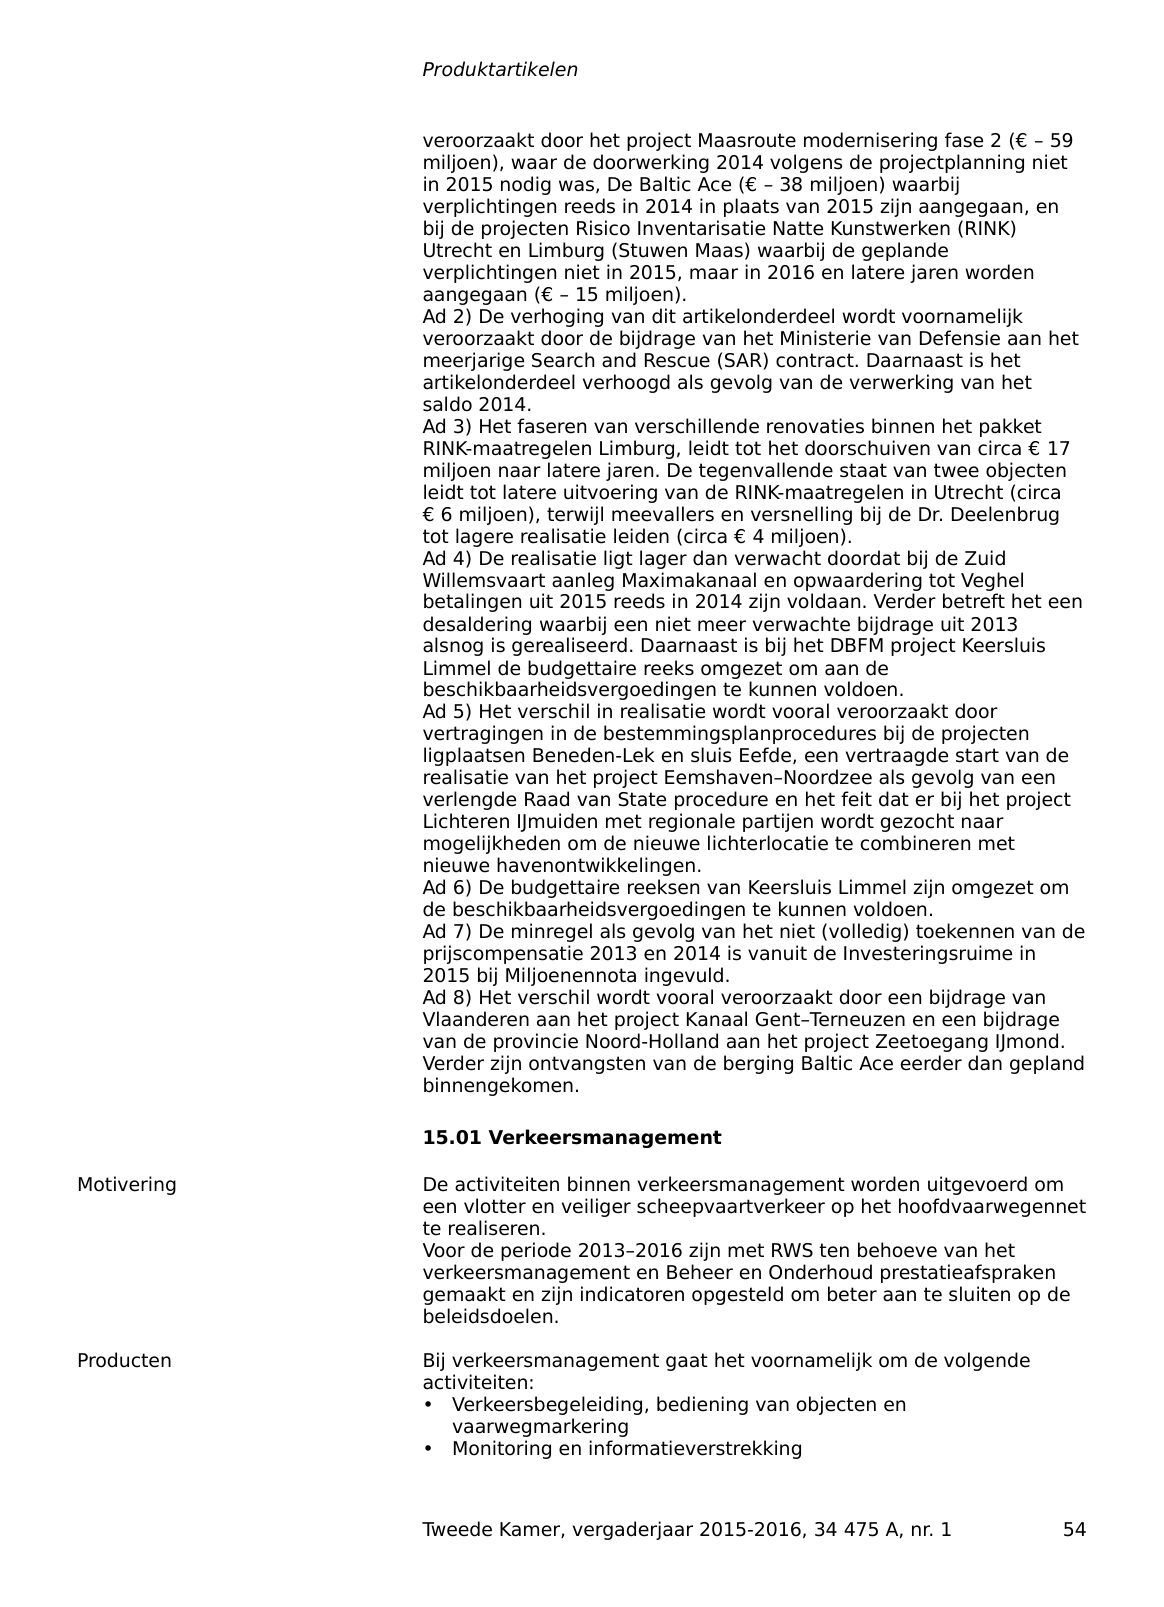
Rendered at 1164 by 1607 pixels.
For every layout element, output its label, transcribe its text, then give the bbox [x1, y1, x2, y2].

text Ad 6) De budgettaire reeksen van Keersluis Limmel zijn omgezet om de beschikbaarheidsvergoedingen te kunnen voldoen. [422, 877, 1087, 921]
text • Verkeersbegeleiding, bediening van objecten en vaarwegmarkering [422, 1394, 1087, 1438]
text Ad 3) Het faseren van verschillende renovaties binnen het pakket RINK-maatregelen Limburg, leidt tot het doorschuiven van circa € 17 miljoen naar latere jaren. De tegenvallende staat van twee objecten leidt tot latere uitvoering van de RINK-maatregelen in Utrecht (circa € 6 miljoen), terwijl meevallers en versnelling bij de Dr. Deelenbrug tot lagere realisatie leiden (circa € 4 miljoen). [422, 416, 1087, 547]
text Producten [77, 1350, 399, 1372]
text Bij verkeersmanagement gaat het voornamelijk om de volgende activiteiten: [422, 1350, 1087, 1394]
text [77, 1372, 399, 1380]
text Motivering [77, 1174, 399, 1196]
text Ad 7) De minregel als gevolg van het niet (volledig) toekennen van de prijscompensatie 2013 en 2014 is vanuit de Investeringsruime in 2015 bij Miljoenennota ingevuld. [422, 921, 1087, 987]
text Ad 5) Het verschil in realisatie wordt vooral veroorzaakt door vertragingen in de bestemmingsplanprocedures bij de projecten ligplaatsen Beneden-Lek en sluis Eefde, een vertraagde start van de realisatie van het project Eemshaven–Noordzee als gevolg van een verlengde Raad van State procedure en het feit dat er bij het project Lichteren IJmuiden met regionale partijen wordt gezocht naar mogelijkheden om de nieuwe lichterlocatie te combineren met nieuwe havenontwikkelingen. [422, 701, 1087, 877]
text Ad 8) Het verschil wordt vooral veroorzaakt door een bijdrage van Vlaanderen aan het project Kanaal Gent–Terneuzen en een bijdrage van de provincie Noord-Holland aan het project Zeetoegang IJmond. Verder zijn ontvangsten van de berging Baltic Ace eerder dan gepland binnengekomen. [422, 987, 1087, 1097]
subtitle 15.01 Verkeersmanagement [422, 1127, 1087, 1149]
text Ad 2) De verhoging van dit artikelonderdeel wordt voornamelijk veroorzaakt door de bijdrage van het Ministerie van Defensie aan het meerjarige Search and Rescue (SAR) contract. Daarnaast is het artikelonderdeel verhoogd als gevolg van de verwerking van het saldo 2014. [422, 306, 1087, 416]
text veroorzaakt door het project Maasroute modernisering fase 2 (€ – 59 miljoen), waar de doorwerking 2014 volgens de projectplanning niet in 2015 nodig was, De Baltic Ace (€ – 38 miljoen) waarbij verplichtingen reeds in 2014 in plaats van 2015 zijn aangegaan, en bij de projecten Risico Inventarisatie Natte Kunstwerken (RINK) Utrecht en Limburg (Stuwen Maas) waarbij de geplande verplichtingen niet in 2015, maar in 2016 en latere jaren worden aangegaan (€ – 15 miljoen). [422, 130, 1087, 306]
text • Monitoring en informatieverstrekking [422, 1438, 1087, 1460]
text Voor de periode 2013–2016 zijn met RWS ten behoeve van het verkeersmanagement en Beheer en Onderhoud prestatieafspraken gemaakt en zijn indicatoren opgesteld om beter aan te sluiten op de beleidsdoelen. [422, 1240, 1087, 1328]
text Ad 4) De realisatie ligt lager dan verwacht doordat bij de Zuid Willemsvaart aanleg Maximakanaal en opwaardering tot Veghel betalingen uit 2015 reeds in 2014 zijn voldaan. Verder betreft het een desaldering waarbij een niet meer verwachte bijdrage uit 2013 alsnog is gerealiseerd. Daarnaast is bij het DBFM project Keersluis Limmel de budgettaire reeks omgezet om aan de beschikbaarheidsvergoedingen te kunnen voldoen. [422, 547, 1087, 701]
text De activiteiten binnen verkeersmanagement worden uitgevoerd om een vlotter en veiliger scheepvaartverkeer op het hoofdvaarwegennet te realiseren. [422, 1174, 1087, 1240]
